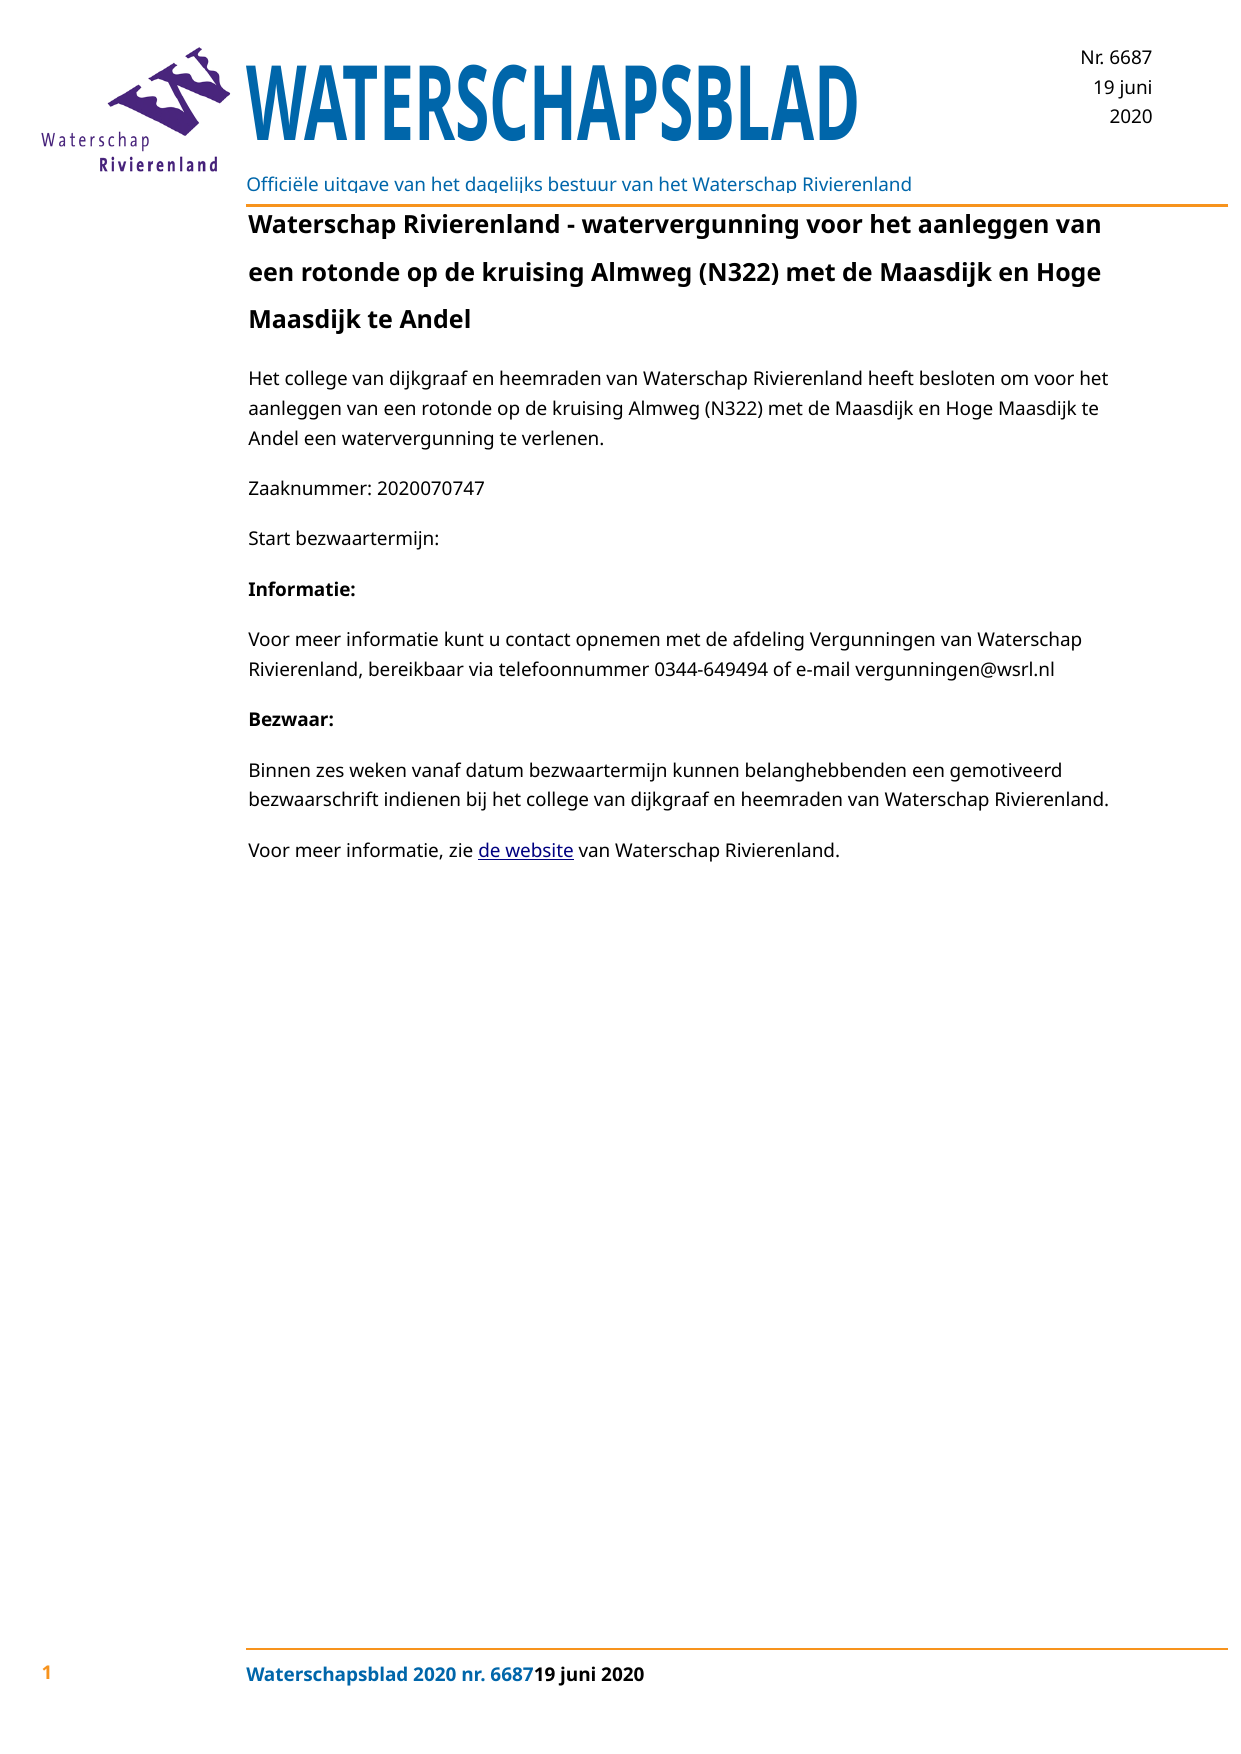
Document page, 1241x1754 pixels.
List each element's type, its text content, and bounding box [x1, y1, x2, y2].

text Bezwaar: [248, 706, 1152, 732]
text Zaaknummer: 2020070747 [248, 475, 1152, 501]
text Informatie: [248, 576, 1152, 602]
text Voor meer informatie, zie de website van Waterschap Rivierenland. [248, 837, 1152, 862]
text Start bezwaartermijn: [248, 526, 1152, 551]
text Binnen zes weken vanaf datum bezwaartermijn kunnen belanghebbenden een gemotiveerd bezwaarschrift indienen bij het college van dijkgraaf en heemraden van Waterschap Rivierenland. [248, 757, 1152, 812]
text Voor meer informatie kunt u contact opnemen met de afdeling Vergunningen van Waterschap Rivierenland, bereikbaar via telefoonnummer 0344-649494 of e-mail vergunningen@wsrl.nl [248, 626, 1152, 682]
text Waterschap Rivierenland - watervergunning voor het aanleggen van een rotonde op de kruising Almweg (N322) met de Maasdijk en Hoge Maasdijk te Andel [248, 207, 1152, 336]
text Het college van dijkgraaf en heemraden van Waterschap Rivierenland heeft besloten om voor het aanleggen van een rotonde op de kruising Almweg (N322) met de Maasdijk en Hoge Maasdijk te Andel een watervergunning te verlenen. [248, 366, 1152, 450]
picture [41, 47, 231, 172]
